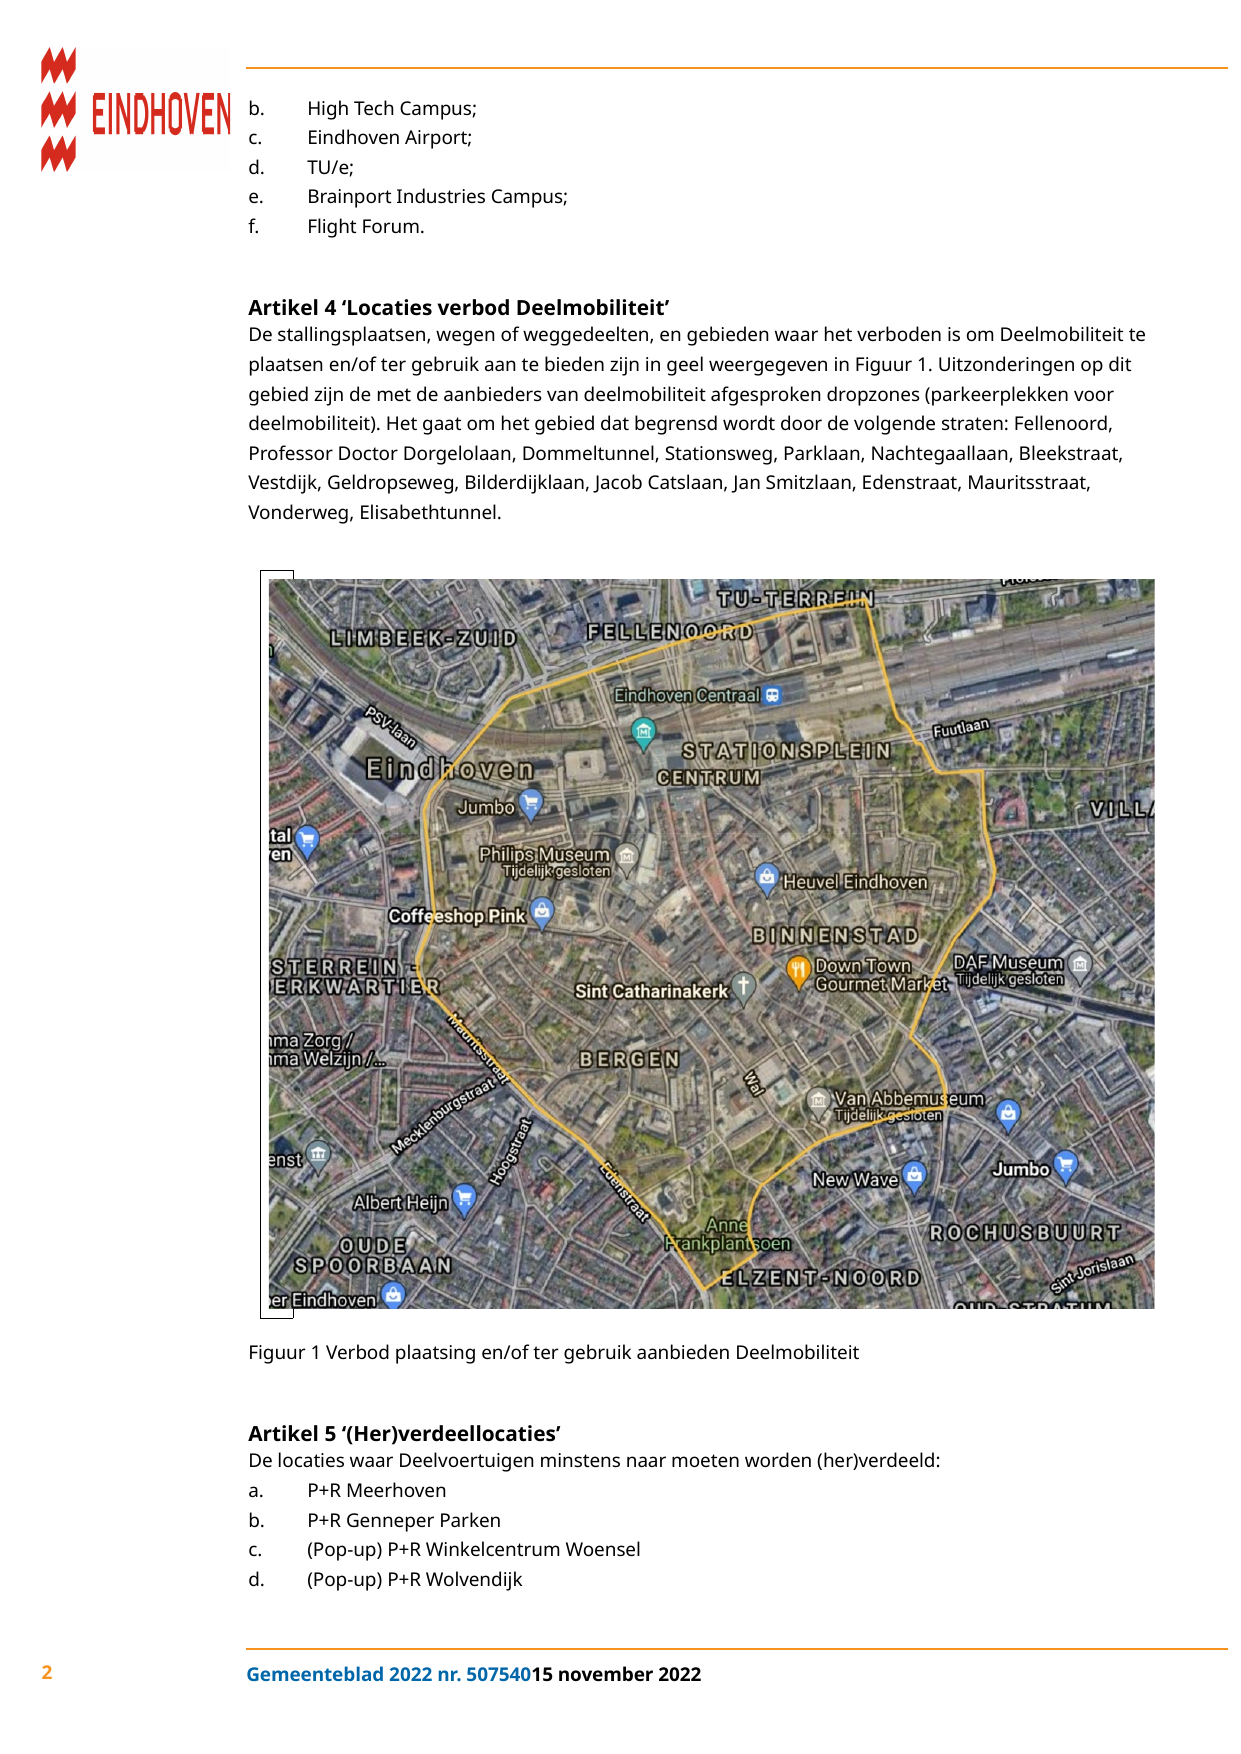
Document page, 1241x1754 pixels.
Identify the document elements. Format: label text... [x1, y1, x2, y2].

list P+R Genneper Parken [248, 1507, 1152, 1533]
picture [41, 47, 231, 172]
picture [268, 579, 1155, 1309]
list High Tech Campus; [248, 95, 1152, 121]
list Brainport Industries Campus; [248, 183, 1152, 209]
list Flight Forum. [248, 213, 1152, 239]
text De stallingsplaatsen, wegen of weggedeelten, en gebieden waar het verboden is om Deelmobiliteit te plaatsen en/of ter gebruik aan te bieden zijn in geel weergegeven in Figuur 1. Uitzonderingen op dit gebied zijn de met de aanbieders van deelmobiliteit afgesproken dropzones (parkeerplekken voor deelmobiliteit). Het gaat om het gebied dat begrensd wordt door de volgende straten: Fellenoord, Professor Doctor Dorgelolaan, Dommeltunnel, Stationsweg, Parklaan, Nachtegaallaan, Bleekstraat, Vestdijk, Geldropseweg, Bilderdijklaan, Jacob Catslaan, Jan Smitzlaan, Edenstraat, Mauritsstraat, Vonderweg, Elisabethtunnel. [248, 322, 1152, 525]
list (Pop-up) P+R Winkelcentrum Woensel [248, 1536, 1152, 1562]
list TU/e; [248, 154, 1152, 180]
text Artikel 4 ‘Locaties verbod Deelmobiliteit’ [248, 293, 1152, 322]
text Figuur 1 Verbod plaatsing en/of ter gebruik aanbieden Deelmobiliteit [248, 1339, 1152, 1365]
list P+R Meerhoven [248, 1477, 1152, 1503]
list Eindhoven Airport; [248, 124, 1152, 150]
text Artikel 5 ‘(Her)verdeellocaties’ [248, 1419, 1152, 1448]
list (Pop-up) P+R Wolvendijk [248, 1566, 1152, 1592]
text De locaties waar Deelvoertuigen minstens naar moeten worden (her)verdeeld: [248, 1448, 1152, 1473]
